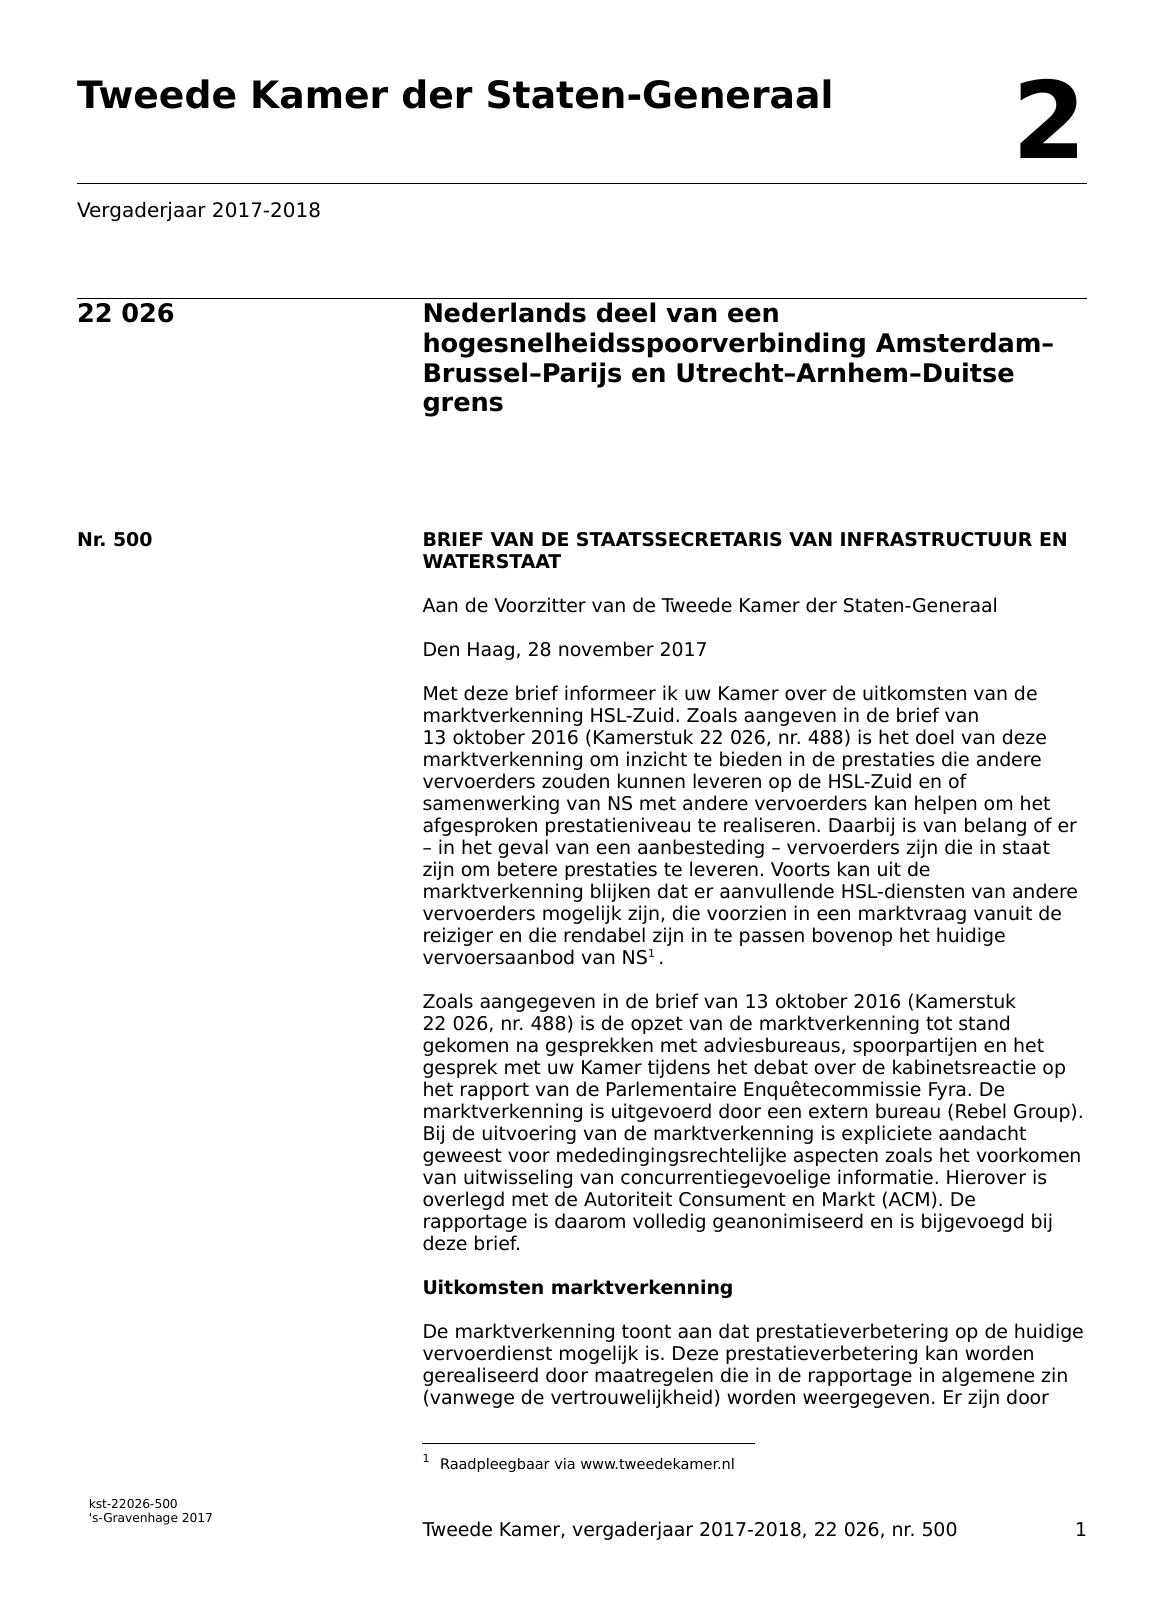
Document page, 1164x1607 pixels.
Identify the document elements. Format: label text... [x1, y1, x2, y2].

text De marktverkenning toont aan dat prestatieverbetering op de huidige vervoerdienst mogelijk is. Deze prestatieverbetering kan worden gerealiseerd door maatregelen die in de rapportage in algemene zin (vanwege de vertrouwelijkheid) worden weergegeven. Er zijn door [422, 1321, 1087, 1409]
text Aan de Voorzitter van de Tweede Kamer der Staten-Generaal [422, 595, 1087, 617]
text Met deze brief informeer ik uw Kamer over de uitkomsten van de marktverkenning HSL-Zuid. Zoals aangeven in de brief van 13 oktober 2016 (Kamerstuk 22 026, nr. 488) is het doel van deze marktverkenning om inzicht te bieden in de prestaties die andere vervoerders zouden kunnen leveren op de HSL-Zuid en of samenwerking van NS met andere vervoerders kan helpen om het afgesproken prestatieniveau te realiseren. Daarbij is van belang of er – in het geval van een aanbesteding – vervoerders zijn die in staat zijn om betere prestaties te leveren. Voorts kan uit de marktverkenning blijken dat er aanvullende HSL-diensten van andere vervoerders mogelijk zijn, die voorzien in een marktvraag vanuit de reiziger en die rendabel zijn in te passen bovenop het huidige vervoersaanbod van NS. [422, 683, 1087, 969]
text Raadpleegbaar via www.tweedekamer.nl [422, 1452, 1087, 1474]
text 's-Gravenhage 2017 [88, 1511, 323, 1525]
table_cell Vergaderjaar 2017-2018 [77, 184, 1087, 298]
text Zoals aangegeven in de brief van 13 oktober 2016 (Kamerstuk 22 026, nr. 488) is de opzet van de marktverkenning tot stand gekomen na gesprekken met adviesbureaus, spoorpartijen en het gesprek met uw Kamer tijdens het debat over de kabinetsreactie op het rapport van de Parlementaire Enquêtecommissie Fyra. De marktverkenning is uitgevoerd door een extern bureau (Rebel Group). Bij de uitvoering van de marktverkenning is expliciete aandacht geweest voor mededingingsrechtelijke aspecten zoals het voorkomen van uitwisseling van concurrentiegevoelige informatie. Hierover is overlegd met de Autoriteit Consument en Markt (ACM). De rapportage is daarom volledig geanonimiseerd en is bijgevoegd bij deze brief. [422, 991, 1087, 1255]
subtitle Nr. 500 BRIEF VAN DE STAATSSECRETARIS VAN INFRASTRUCTUUR EN WATERSTAAT [77, 529, 1087, 573]
subtitle 22 026 Nederlands deel van een hogesnelheidsspoorverbinding Amsterdam–Brussel–Parijs en Utrecht–Arnhem–Duitse grens [77, 299, 1087, 418]
table_header 2 [886, 59, 1087, 183]
subtitle Uitkomsten marktverkenning [422, 1277, 1087, 1299]
text kst-22026-500 [88, 1497, 323, 1511]
table_header Tweede Kamer der Staten-Generaal [77, 59, 886, 183]
text Den Haag, 28 november 2017 [422, 639, 1087, 661]
